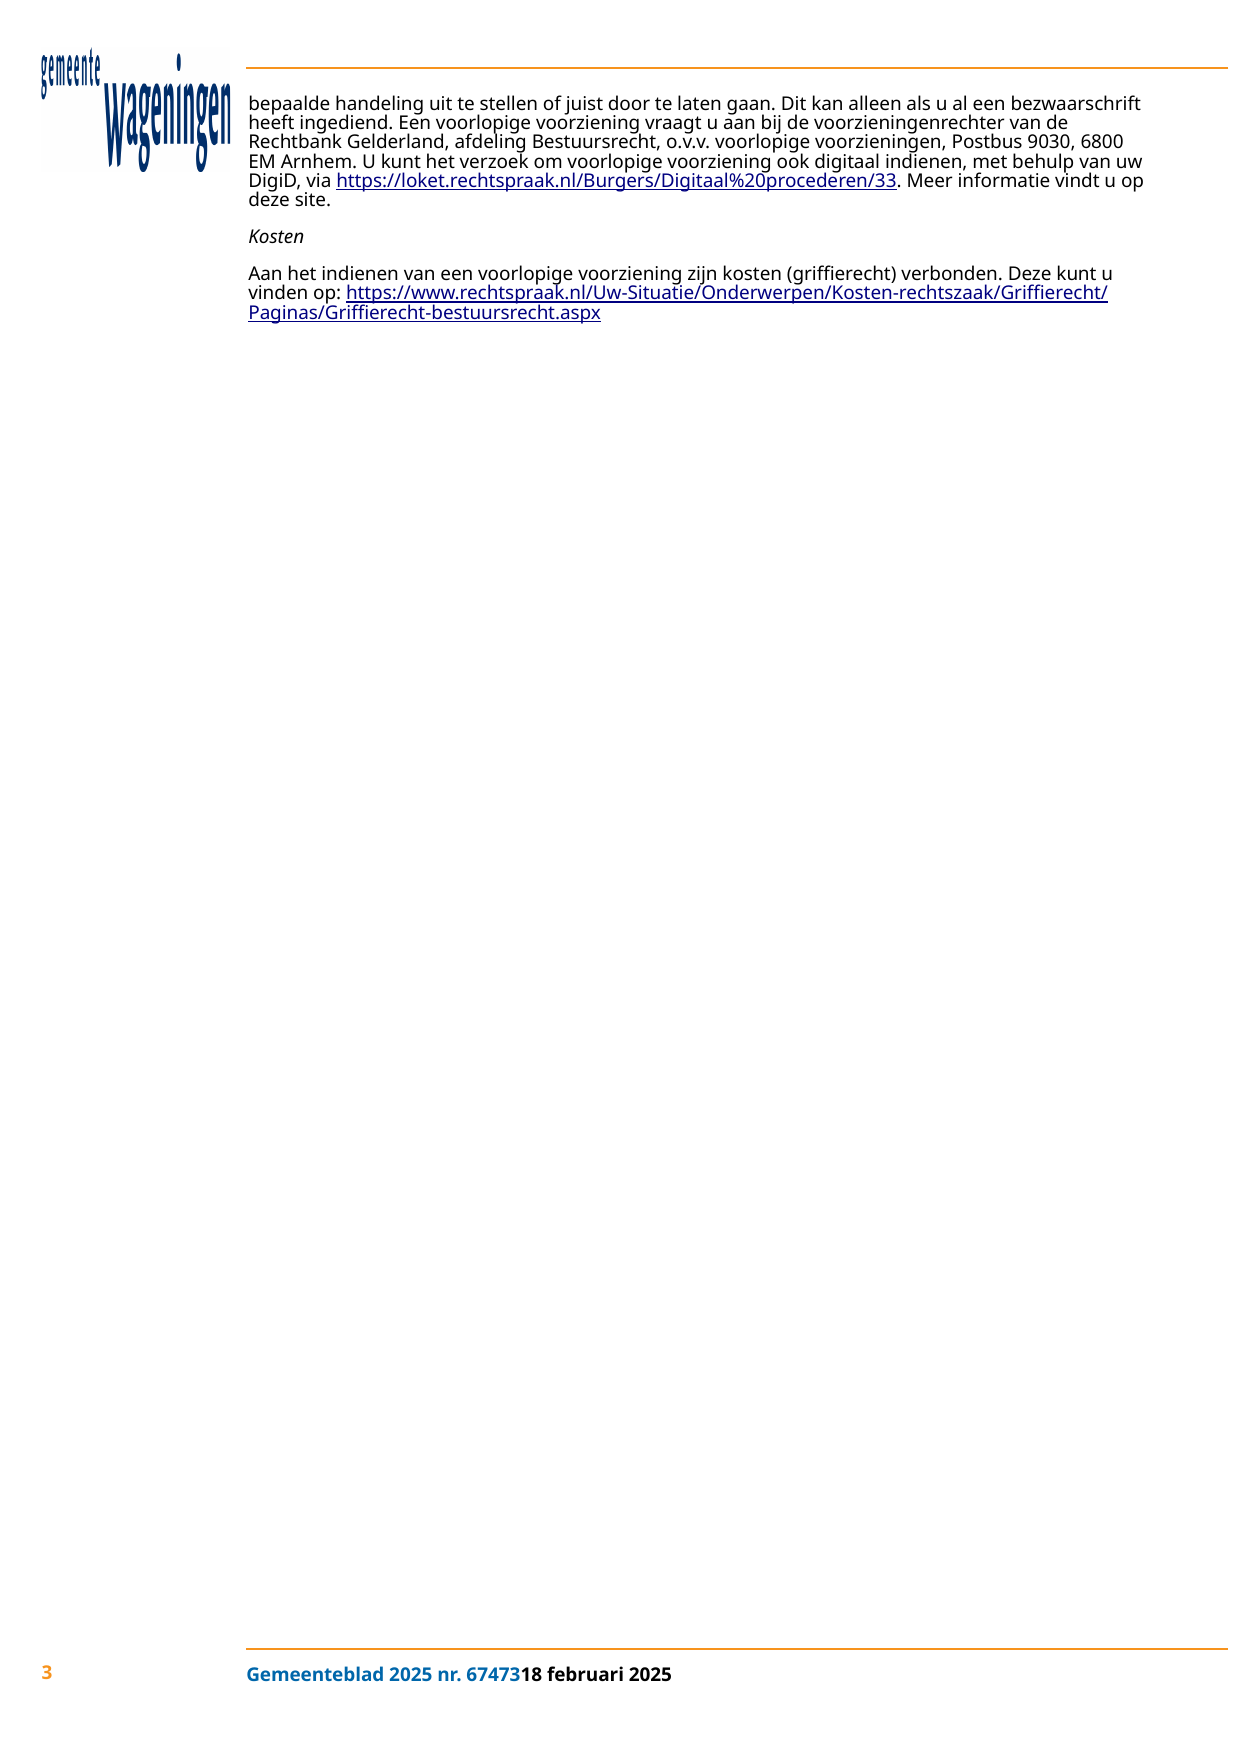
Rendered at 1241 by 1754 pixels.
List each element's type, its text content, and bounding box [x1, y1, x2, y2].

text Aan het indienen van een voorlopige voorziening zijn kosten (griffierecht) verbonden. Deze kunt u vinden op: https://www.rechtspraak.nl/Uw-Situatie/Onderwerpen/Kosten-rechtszaak/Griffierecht/Paginas/Griffierecht-bestuursrecht.aspx [248, 265, 1152, 323]
text Kosten [248, 228, 1152, 247]
text bepaalde handeling uit te stellen of juist door te laten gaan. Dit kan alleen als u al een bezwaarschrift heeft ingediend. Een voorlopige voorziening vraagt u aan bij de voorzieningenrechter van de Rechtbank Gelderland, afdeling Bestuursrecht, o.v.v. voorlopige voorzieningen, Postbus 9030, 6800 EM Arnhem. U kunt het verzoek om voorlopige voorziening ook digitaal indienen, met behulp van uw DigiD, via https://loket.rechtspraak.nl/Burgers/Digitaal%20procederen/33. Meer informatie vindt u op deze site. [248, 95, 1152, 210]
picture [41, 47, 231, 172]
